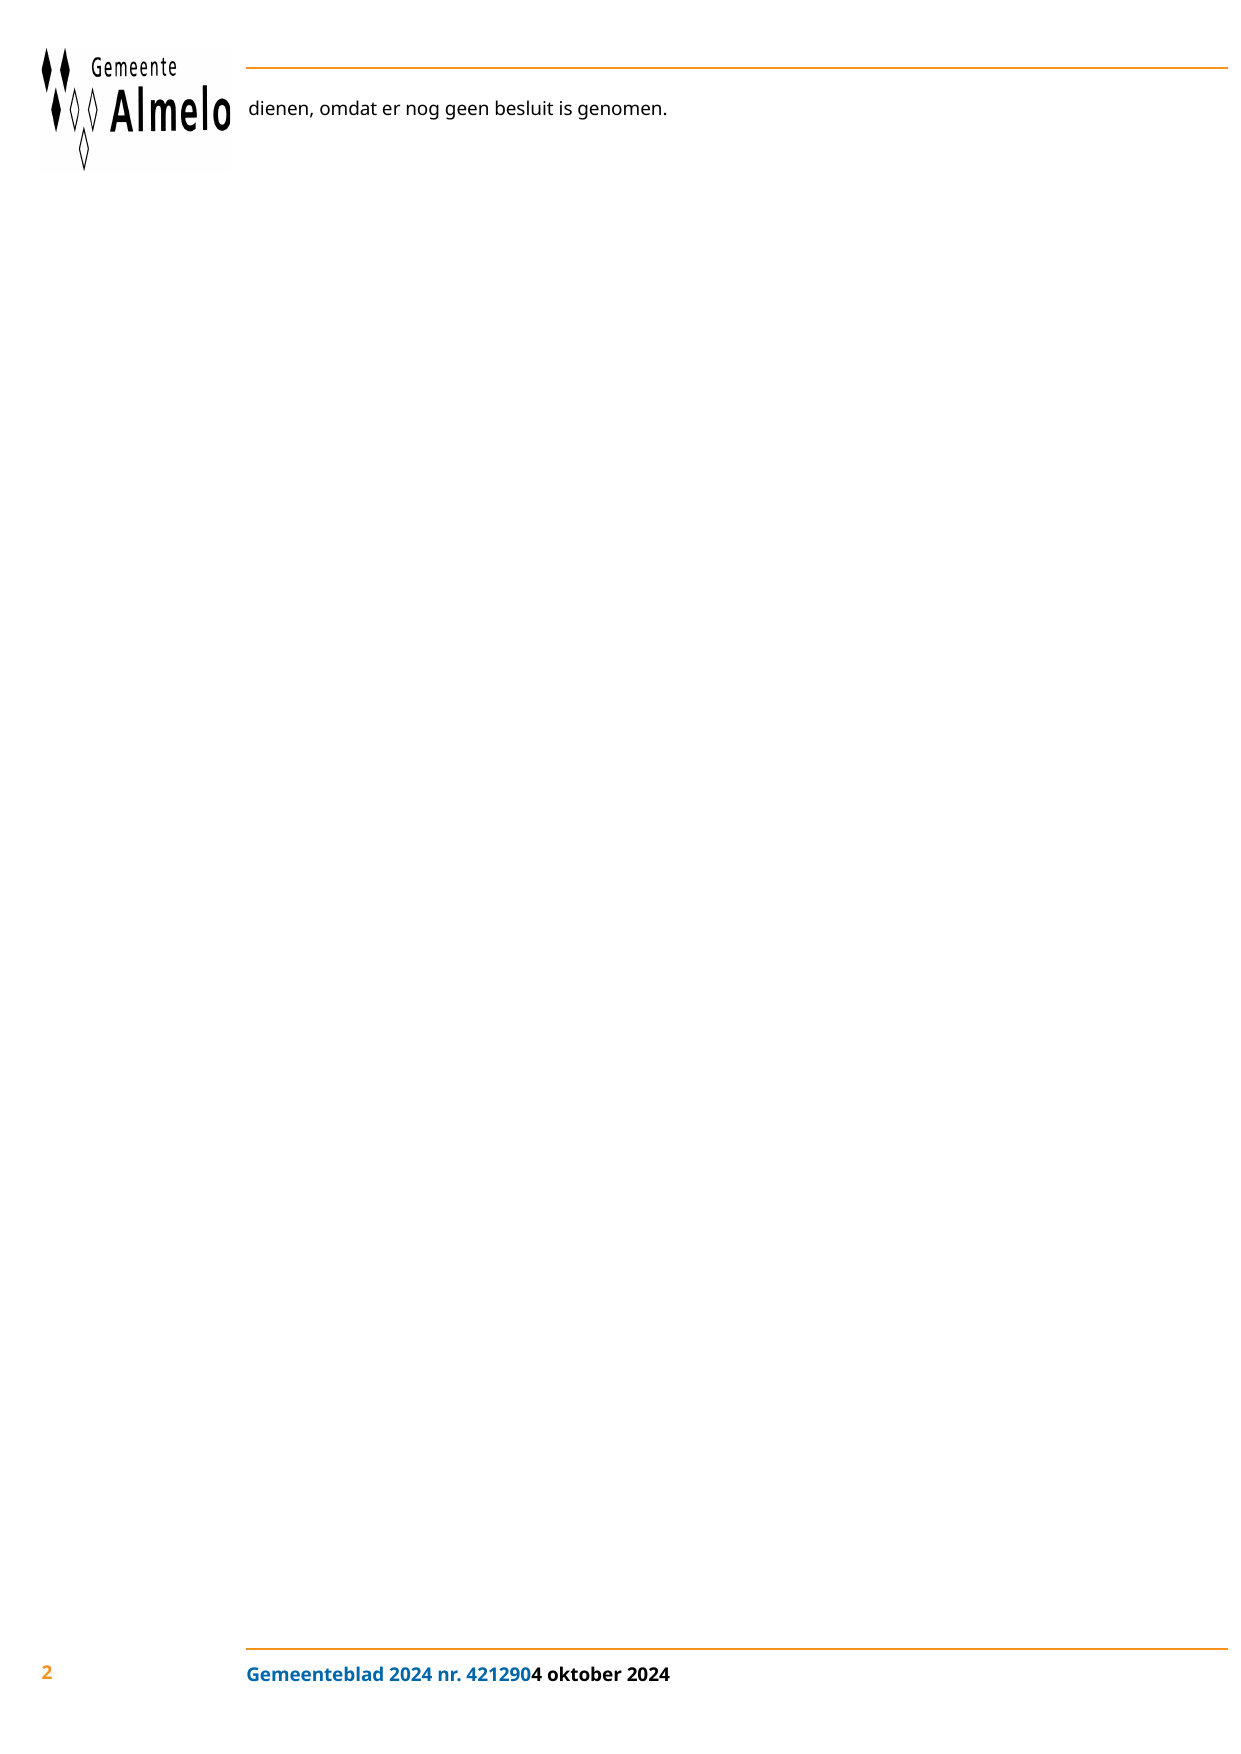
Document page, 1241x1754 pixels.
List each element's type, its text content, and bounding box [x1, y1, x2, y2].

picture [41, 47, 231, 172]
text dienen, omdat er nog geen besluit is genomen. [248, 95, 1152, 121]
